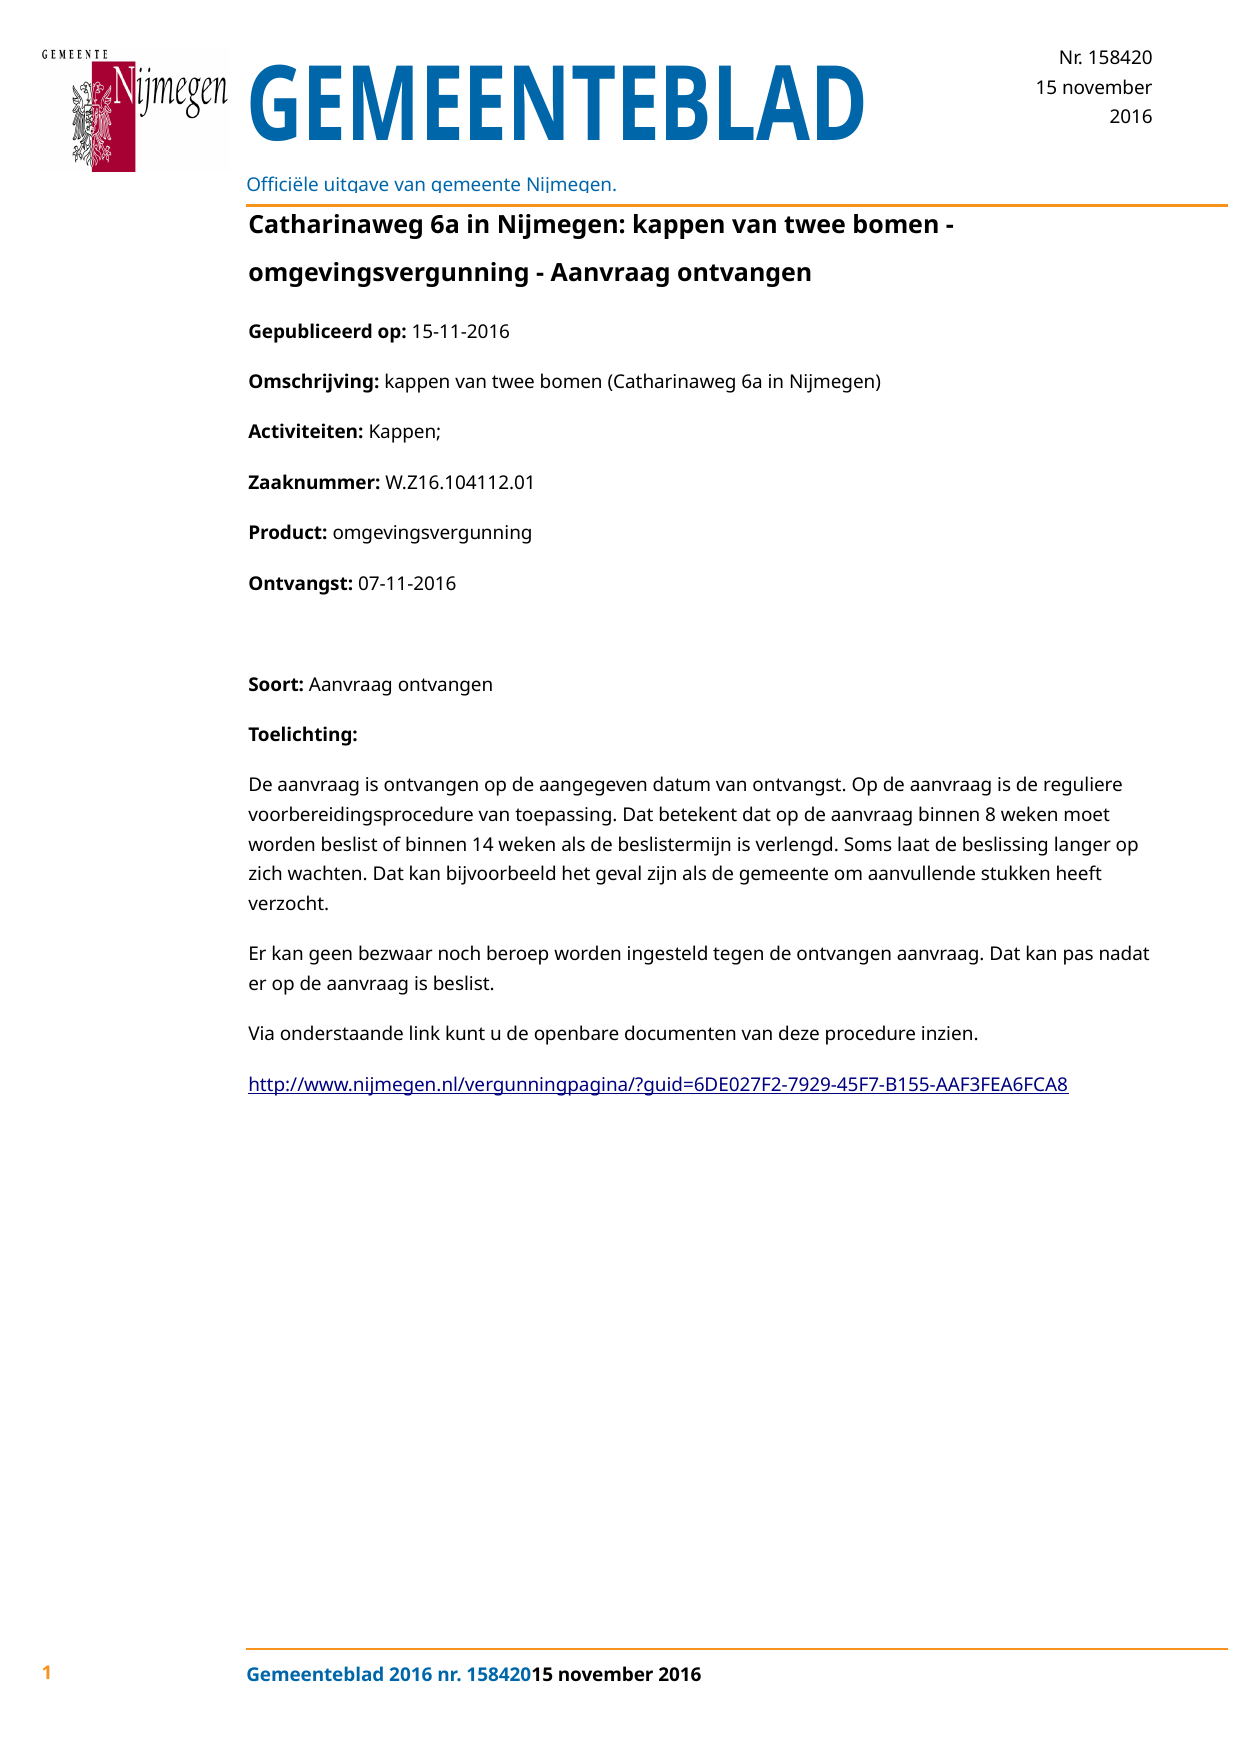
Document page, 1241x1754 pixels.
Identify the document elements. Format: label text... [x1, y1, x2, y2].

text Soort: Aanvraag ontvangen [248, 671, 1152, 697]
text Gepubliceerd op: 15-11-2016 [248, 318, 1152, 344]
text Zaaknummer: W.Z16.104112.01 [248, 469, 1152, 495]
text De aanvraag is ontvangen op de aangegeven datum van ontvangst. Op de aanvraag is de reguliere voorbereidingsprocedure van toepassing. Dat betekent dat op de aanvraag binnen 8 weken moet worden beslist of binnen 14 weken als de beslistermijn is verlengd. Soms laat de beslissing langer op zich wachten. Dat kan bijvoorbeeld het geval zijn als de gemeente om aanvullende stukken heeft verzocht. [248, 772, 1152, 916]
text Catharinaweg 6a in Nijmegen: kappen van twee bomen - omgevingsvergunning - Aanvraag ontvangen [248, 207, 1152, 288]
text Ontvangst: 07-11-2016 [248, 570, 1152, 596]
text Er kan geen bezwaar noch beroep worden ingesteld tegen de ontvangen aanvraag. Dat kan pas nadat er op de aanvraag is beslist. [248, 940, 1152, 996]
text Activiteiten: Kappen; [248, 419, 1152, 444]
text Omschrijving: kappen van twee bomen (Catharinaweg 6a in Nijmegen) [248, 368, 1152, 394]
text Via onderstaande link kunt u de openbare documenten van deze procedure inzien. [248, 1020, 1152, 1046]
text Product: omgevingsvergunning [248, 519, 1152, 545]
text http://www.nijmegen.nl/vergunningpagina/?guid=6DE027F2-7929-45F7-B155-AAF3FEA6FCA8 [248, 1071, 1152, 1097]
picture [41, 47, 231, 172]
text Toelichting: [248, 721, 1152, 747]
